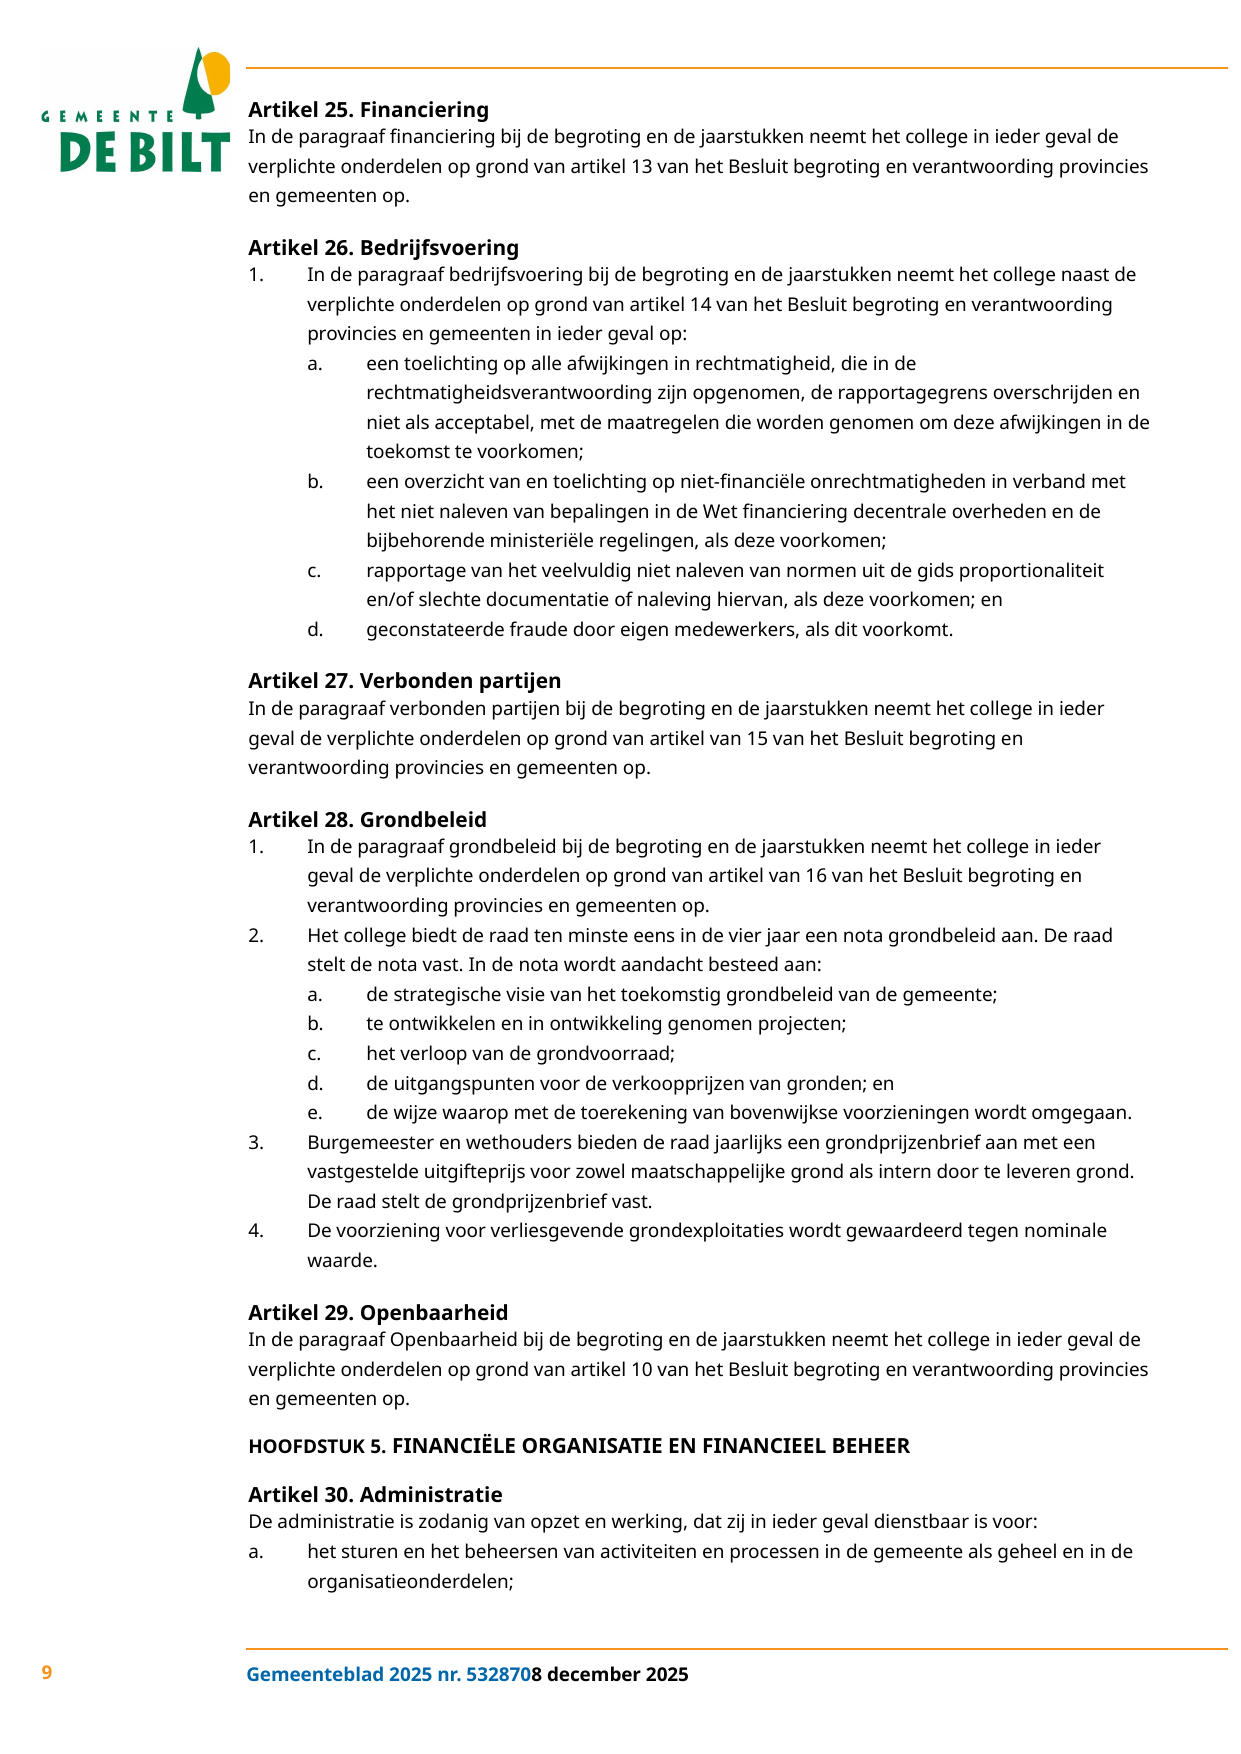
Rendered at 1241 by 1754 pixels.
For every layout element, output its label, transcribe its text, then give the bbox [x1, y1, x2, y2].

list In de paragraaf bedrijfsvoering bij de begroting en de jaarstukken neemt het college naast de verplichte onderdelen op grond van artikel 14 van het Besluit begroting en verantwoording provincies en gemeenten in ieder geval op: [248, 261, 1152, 346]
list rapportage van het veelvuldig niet naleven van normen uit de gids proportionaliteit en/of slechte documentatie of naleving hiervan, als deze voorkomen; en [307, 557, 1152, 612]
text Artikel 28. Grondbeleid [248, 805, 1152, 833]
list een overzicht van en toelichting op niet-financiële onrechtmatigheden in verband met het niet naleven van bepalingen in de Wet financiering decentrale overheden en de bijbehorende ministeriële regelingen, als deze voorkomen; [307, 468, 1152, 553]
text In de paragraaf verbonden partijen bij de begroting en de jaarstukken neemt het college in ieder geval de verplichte onderdelen op grond van artikel van 15 van het Besluit begroting en verantwoording provincies en gemeenten op. [248, 695, 1152, 780]
list De voorziening voor verliesgevende grondexploitaties wordt gewaardeerd tegen nominale waarde. [248, 1218, 1152, 1273]
picture [41, 47, 231, 172]
list de wijze waarop met de toerekening van bovenwijkse voorzieningen wordt omgegaan. [307, 1099, 1152, 1125]
list te ontwikkelen en in ontwikkeling genomen projecten; [307, 1011, 1152, 1036]
text In de paragraaf Openbaarheid bij de begroting en de jaarstukken neemt het college in ieder geval de verplichte onderdelen op grond van artikel 10 van het Besluit begroting en verantwoording provincies en gemeenten op. [248, 1326, 1152, 1411]
text In de paragraaf financiering bij de begroting en de jaarstukken neemt het college in ieder geval de verplichte onderdelen op grond van artikel 13 van het Besluit begroting en verantwoording provincies en gemeenten op. [248, 123, 1152, 208]
list In de paragraaf grondbeleid bij de begroting en de jaarstukken neemt het college in ieder geval de verplichte onderdelen op grond van artikel van 16 van het Besluit begroting en verantwoording provincies en gemeenten op. [248, 833, 1152, 918]
text Artikel 29. Openbaarheid [248, 1298, 1152, 1326]
list Burgemeester en wethouders bieden de raad jaarlijks een grondprijzenbrief aan met een vastgestelde uitgifteprijs voor zowel maatschappelijke grond als intern door te leveren grond. De raad stelt de grondprijzenbrief vast. [248, 1129, 1152, 1214]
list het sturen en het beheersen van activiteiten en processen in de gemeente als geheel en in de organisatieonderdelen; [248, 1538, 1152, 1593]
text Artikel 26. Bedrijfsvoering [248, 233, 1152, 261]
text Artikel 30. Administratie [248, 1480, 1152, 1509]
text HOOFDSTUK 5. FINANCIËLE ORGANISATIE EN FINANCIEEL BEHEER [248, 1431, 1152, 1459]
text De administratie is zodanig van opzet en werking, dat zij in ieder geval dienstbaar is voor: [248, 1509, 1152, 1534]
list Het college biedt de raad ten minste eens in de vier jaar een nota grondbeleid aan. De raad stelt de nota vast. In de nota wordt aandacht besteed aan: [248, 922, 1152, 977]
text Artikel 25. Financiering [248, 95, 1152, 123]
list de uitgangspunten voor de verkoopprijzen van gronden; en [307, 1070, 1152, 1096]
list het verloop van de grondvoorraad; [307, 1040, 1152, 1066]
list de strategische visie van het toekomstig grondbeleid van de gemeente; [307, 981, 1152, 1007]
list geconstateerde fraude door eigen medewerkers, als dit voorkomt. [307, 616, 1152, 642]
list een toelichting op alle afwijkingen in rechtmatigheid, die in de rechtmatigheidsverantwoording zijn opgenomen, de rapportagegrens overschrijden en niet als acceptabel, met de maatregelen die worden genomen om deze afwijkingen in de toekomst te voorkomen; [307, 350, 1152, 464]
text Artikel 27. Verbonden partijen [248, 667, 1152, 695]
